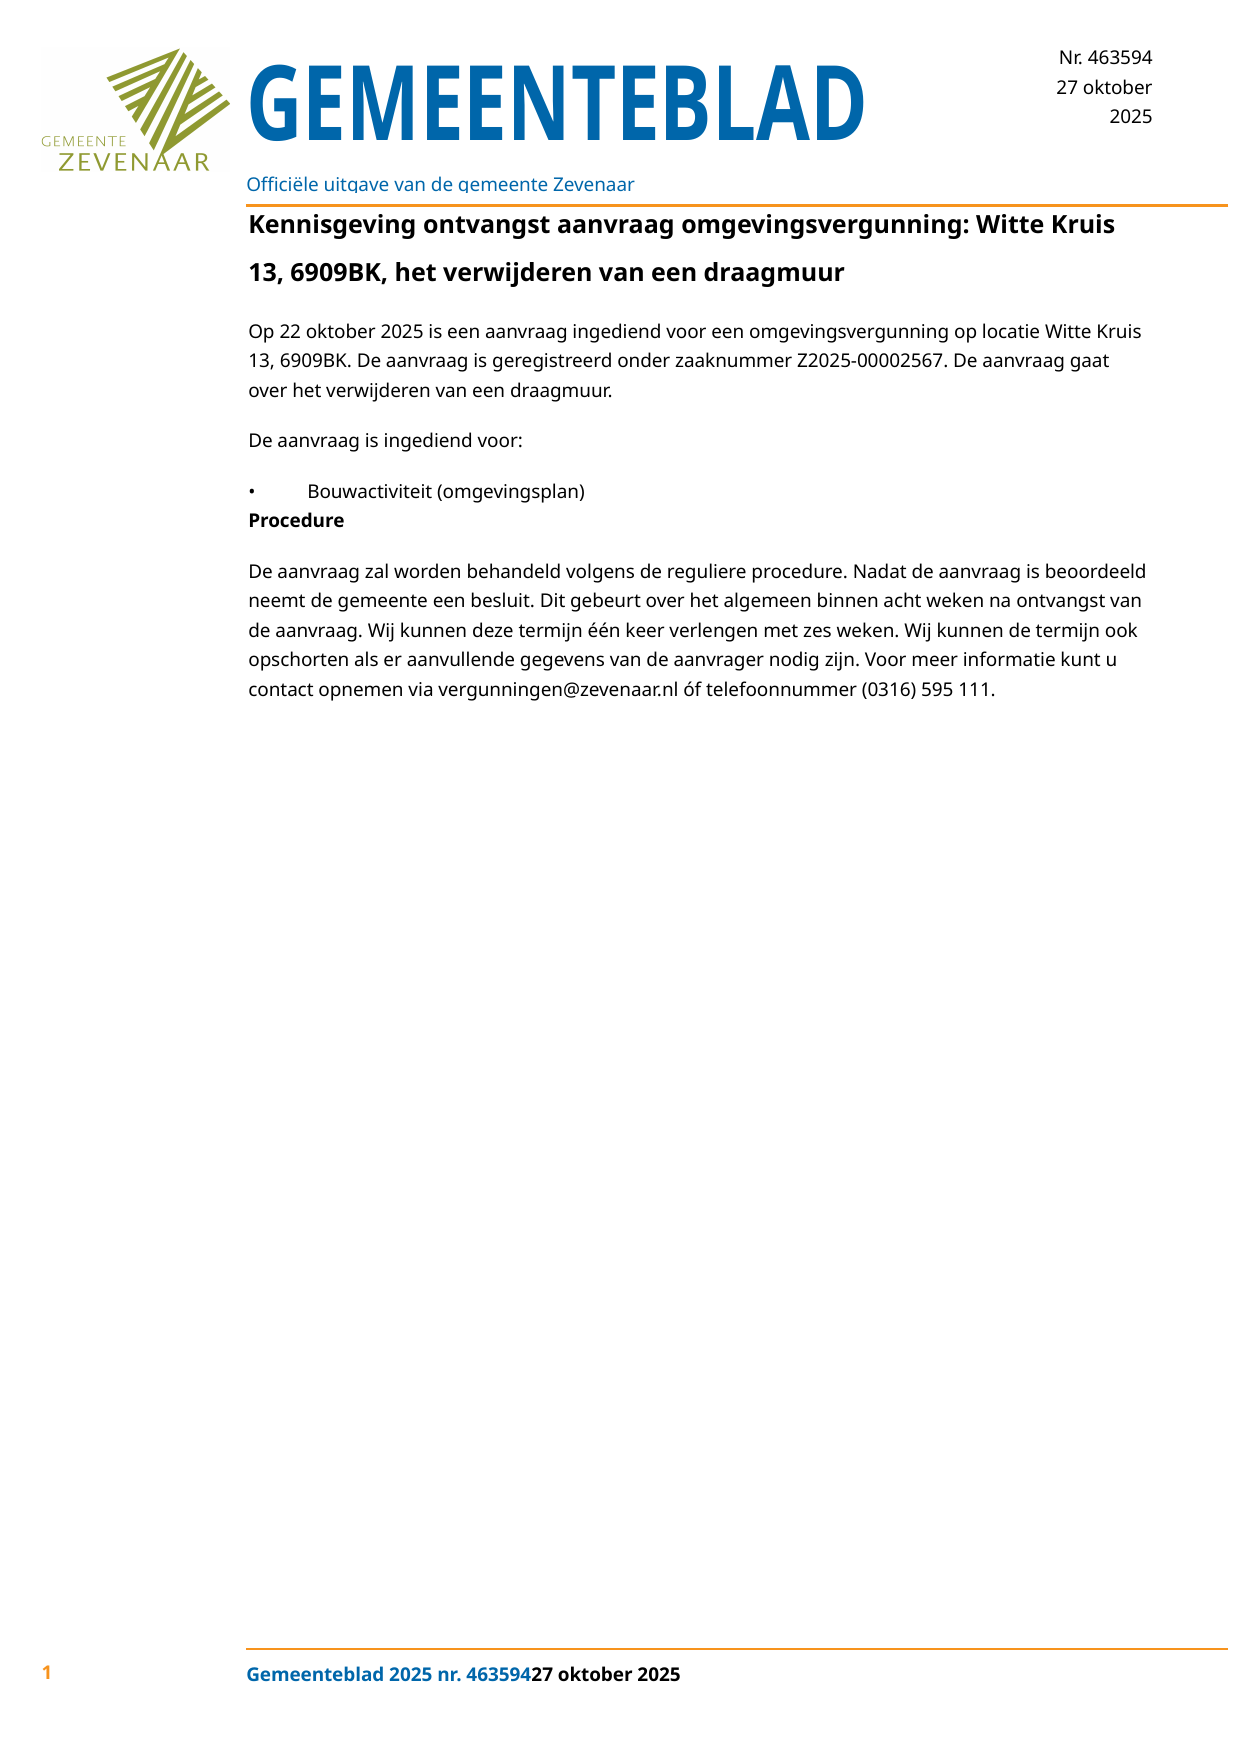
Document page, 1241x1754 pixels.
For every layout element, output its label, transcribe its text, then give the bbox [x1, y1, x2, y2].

text Kennisgeving ontvangst aanvraag omgevingsvergunning: Witte Kruis 13, 6909BK, het verwijderen van een draagmuur [248, 207, 1152, 288]
picture [41, 47, 231, 172]
text Op 22 oktober 2025 is een aanvraag ingediend voor een omgevingsvergunning op locatie Witte Kruis 13, 6909BK. De aanvraag is geregistreerd onder zaaknummer Z2025-00002567. De aanvraag gaat over het verwijderen van een draagmuur. [248, 318, 1152, 403]
text De aanvraag zal worden behandeld volgens de reguliere procedure. Nadat de aanvraag is beoordeeld neemt de gemeente een besluit. Dit gebeurt over het algemeen binnen acht weken na ontvangst van de aanvraag. Wij kunnen deze termijn één keer verlengen met zes weken. Wij kunnen de termijn ook opschorten als er aanvullende gegevens van de aanvrager nodig zijn. Voor meer informatie kunt u contact opnemen via vergunningen@zevenaar.nl óf telefoonnummer (0316) 595 111. [248, 558, 1152, 702]
list Bouwactiviteit (omgevingsplan) [248, 478, 1152, 504]
text De aanvraag is ingediend voor: [248, 427, 1152, 453]
text Procedure [248, 507, 1152, 533]
